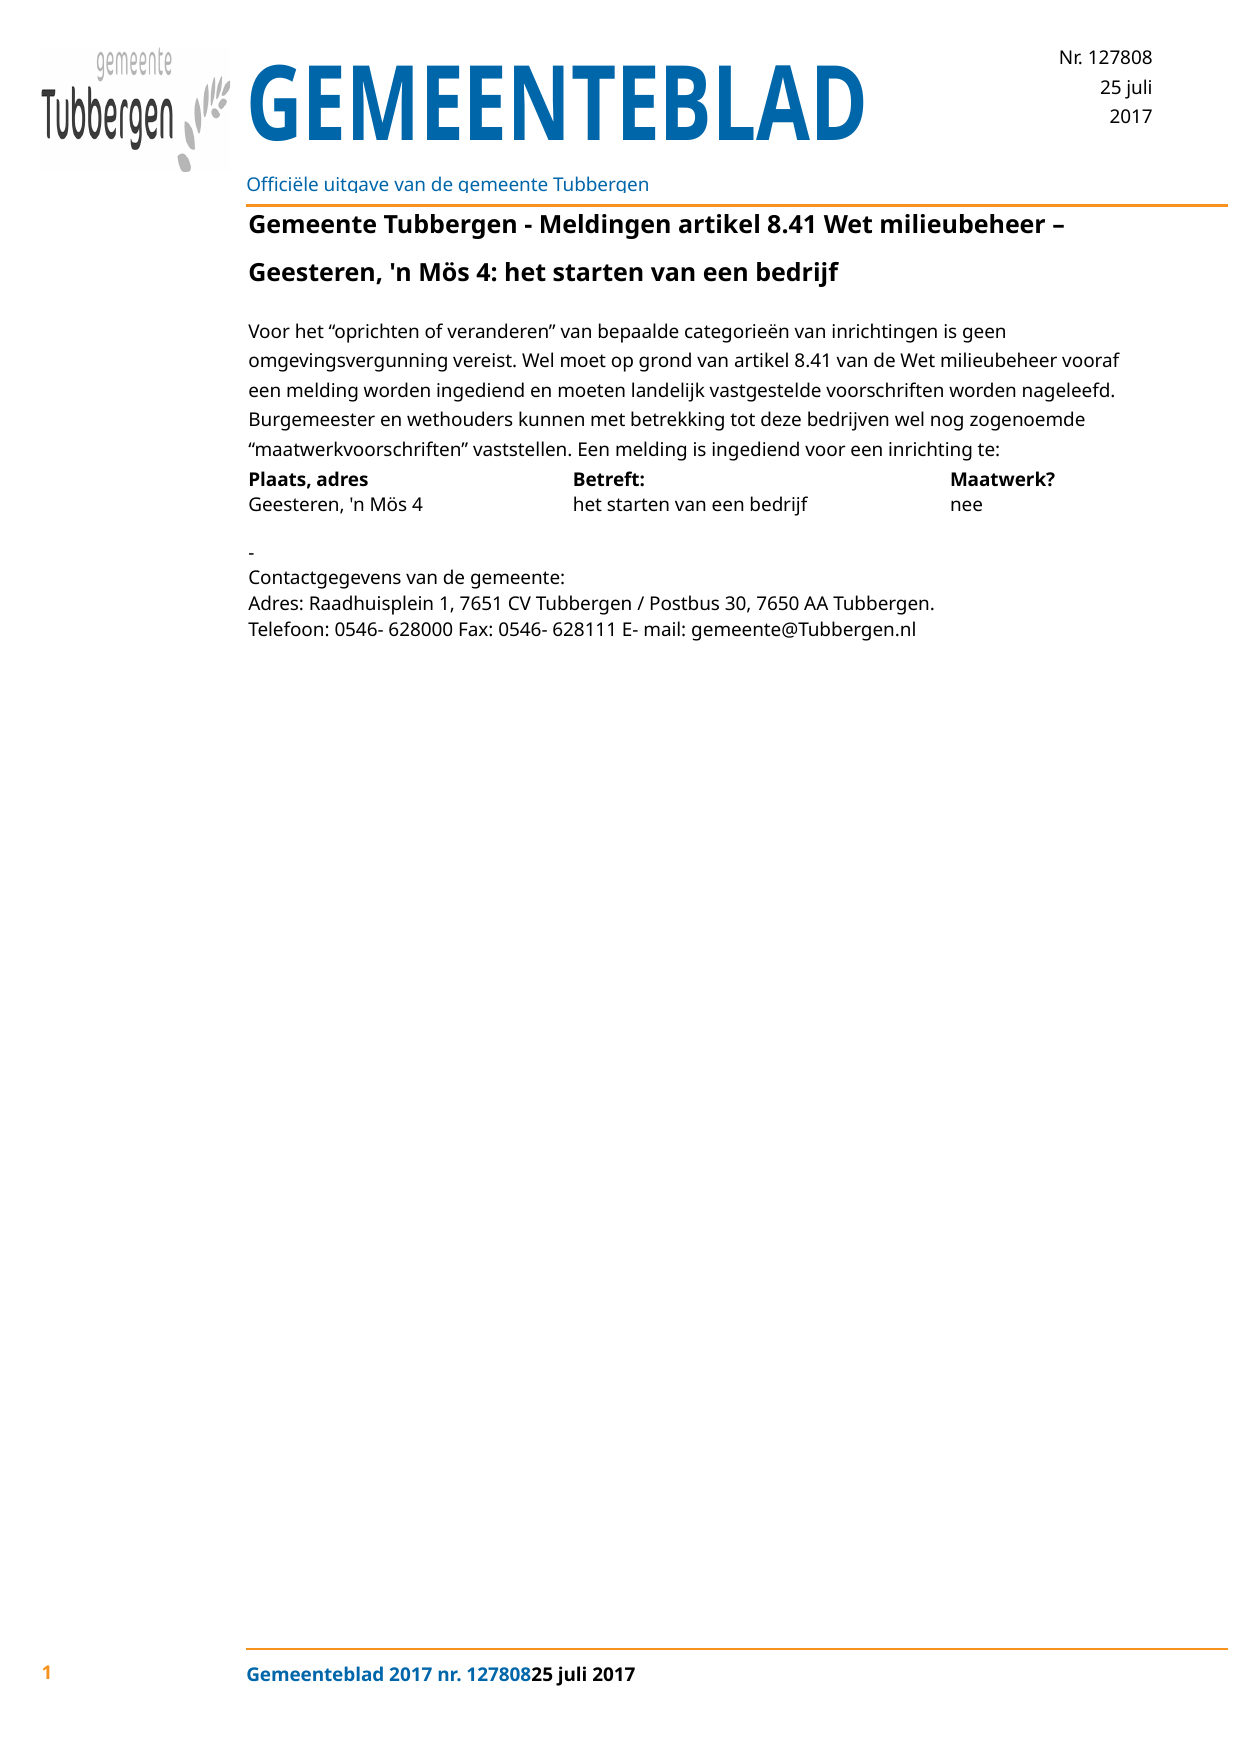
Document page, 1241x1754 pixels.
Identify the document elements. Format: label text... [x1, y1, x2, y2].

table_header Maatwerk? [950, 466, 1152, 492]
text Contactgegevens van de gemeente: [248, 564, 1152, 590]
table_header Plaats, adres [248, 466, 573, 492]
table_header Betreft: [573, 466, 950, 492]
text - [248, 539, 1152, 564]
table_cell het starten van een bedrijf [573, 492, 950, 517]
text Gemeente Tubbergen - Meldingen artikel 8.41 Wet milieubeheer – Geesteren, 'n Mös 4: het starten van een bedrijf [248, 207, 1152, 288]
picture [41, 47, 231, 172]
table_cell nee [950, 492, 1152, 517]
text Telefoon: 0546- 628000 Fax: 0546- 628111 E- mail: gemeente@Tubbergen.nl [248, 616, 1152, 642]
table_cell Geesteren, 'n Mös 4 [248, 492, 573, 517]
text Voor het “oprichten of veranderen” van bepaalde categorieën van inrichtingen is geen omgevingsvergunning vereist. Wel moet op grond van artikel 8.41 van de Wet milieubeheer vooraf een melding worden ingediend en moeten landelijk vastgestelde voorschriften worden nageleefd. Burgemeester en wethouders kunnen met betrekking tot deze bedrijven wel nog zogenoemde “maatwerkvoorschriften” vaststellen. Een melding is ingediend voor een inrichting te: [248, 318, 1152, 462]
text Adres: Raadhuisplein 1, 7651 CV Tubbergen / Postbus 30, 7650 AA Tubbergen. [248, 590, 1152, 616]
